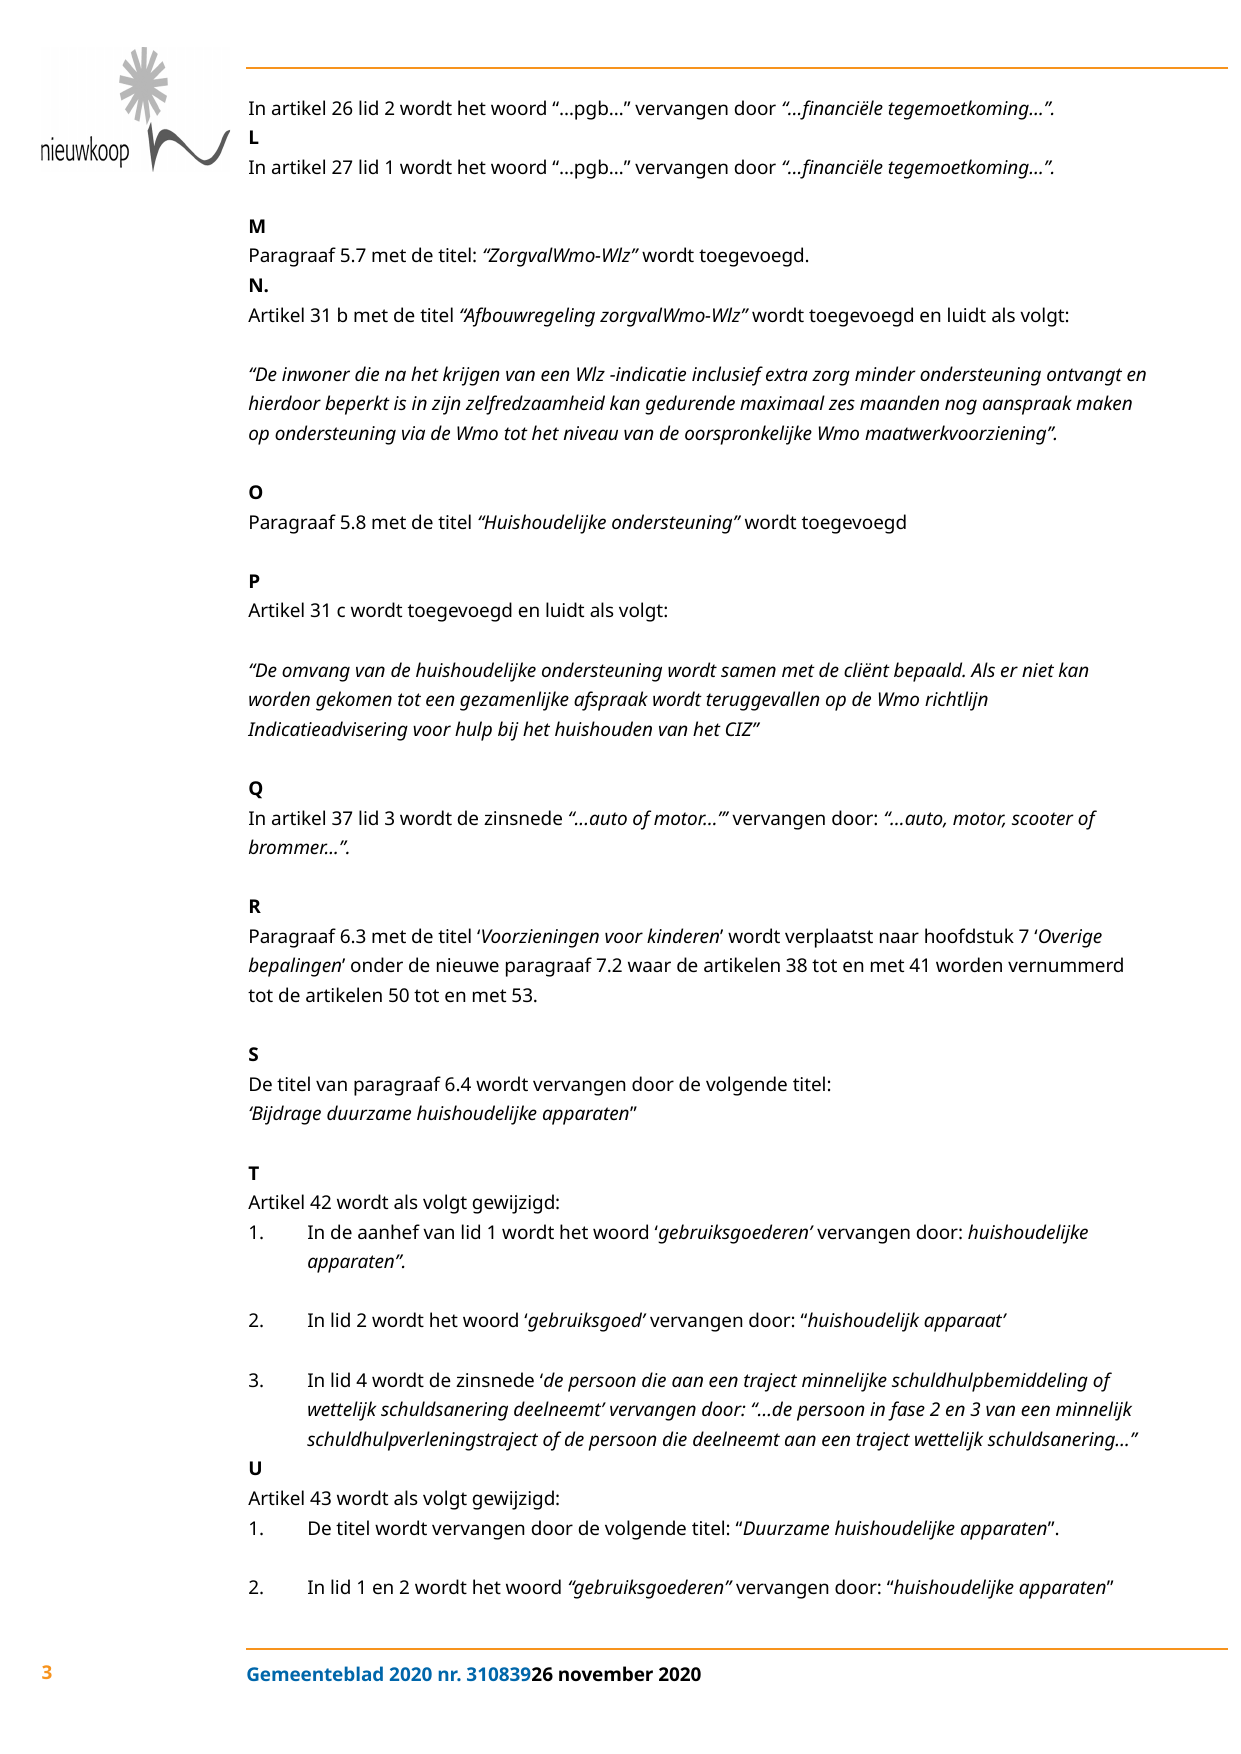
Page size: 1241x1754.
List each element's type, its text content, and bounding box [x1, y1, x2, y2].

text O [248, 479, 1152, 505]
text De titel van paragraaf 6.4 wordt vervangen door de volgende titel: [248, 1071, 1152, 1097]
text In artikel 27 lid 1 wordt het woord “…pgb…” vervangen door “…financiële tegemoetkoming…”. [248, 154, 1152, 180]
text ‘Bijdrage duurzame huishoudelijke apparaten” [248, 1101, 1152, 1126]
text U [248, 1456, 1152, 1481]
text P [248, 568, 1152, 594]
text R [248, 893, 1152, 919]
list In de aanhef van lid 1 wordt het woord ‘gebruiksgoederen’ vervangen door: huishoudelijke apparaten”. [248, 1219, 1152, 1274]
text Artikel 42 wordt als volgt gewijzigd: [248, 1189, 1152, 1215]
text L [248, 124, 1152, 150]
text In artikel 26 lid 2 wordt het woord “…pgb…” vervangen door “…financiële tegemoetkoming…”. [248, 95, 1152, 121]
text Q [248, 775, 1152, 801]
list De titel wordt vervangen door de volgende titel: “Duurzame huishoudelijke apparaten”. [248, 1515, 1152, 1541]
text Paragraaf 5.7 met de titel: “ZorgvalWmo-Wlz” wordt toegevoegd. [248, 243, 1152, 268]
picture [41, 47, 231, 172]
text Artikel 31 c wordt toegevoegd en luidt als volgt: [248, 598, 1152, 623]
text In artikel 37 lid 3 wordt de zinsnede “...auto of motor…”’ vervangen door: “…auto, motor, scooter of brommer...”. [248, 805, 1152, 860]
text Artikel 31 b met de titel “Afbouwregeling zorgvalWmo-Wlz” wordt toegevoegd en luidt als volgt: [248, 302, 1152, 328]
text M [248, 213, 1152, 239]
text N. [248, 272, 1152, 298]
text Paragraaf 6.3 met de titel ‘Voorzieningen voor kinderen’ wordt verplaatst naar hoofdstuk 7 ‘Overige bepalingen’ onder de nieuwe paragraaf 7.2 waar de artikelen 38 tot en met 41 worden vernummerd tot de artikelen 50 tot en met 53. [248, 923, 1152, 1008]
text “De omvang van de huishoudelijke ondersteuning wordt samen met de cliënt bepaald. Als er niet kan worden gekomen tot een gezamenlijke afspraak wordt teruggevallen op de Wmo richtlijn Indicatieadvisering voor hulp bij het huishouden van het CIZ” [248, 657, 1152, 742]
text “De inwoner die na het krijgen van een Wlz -indicatie inclusief extra zorg minder ondersteuning ontvangt en hierdoor beperkt is in zijn zelfredzaamheid kan gedurende maximaal zes maanden nog aanspraak maken op ondersteuning via de Wmo tot het niveau van de oorspronkelijke Wmo maatwerkvoorziening”. [248, 361, 1152, 446]
list In lid 2 wordt het woord ‘gebruiksgoed’ vervangen door: “huishoudelijk apparaat’ [248, 1308, 1152, 1333]
text S [248, 1041, 1152, 1067]
list In lid 1 en 2 wordt het woord “gebruiksgoederen” vervangen door: “huishoudelijke apparaten” [248, 1574, 1152, 1600]
text Paragraaf 5.8 met de titel “Huishoudelijke ondersteuning” wordt toegevoegd [248, 509, 1152, 535]
text Artikel 43 wordt als volgt gewijzigd: [248, 1485, 1152, 1511]
text T [248, 1160, 1152, 1186]
list In lid 4 wordt de zinsnede ‘de persoon die aan een traject minnelijke schuldhulpbemiddeling of wettelijk schuldsanering deelneemt’ vervangen door: “…de persoon in fase 2 en 3 van een minnelijk schuldhulpverleningstraject of de persoon die deelneemt aan een traject wettelijk schuldsanering…” [248, 1367, 1152, 1452]
